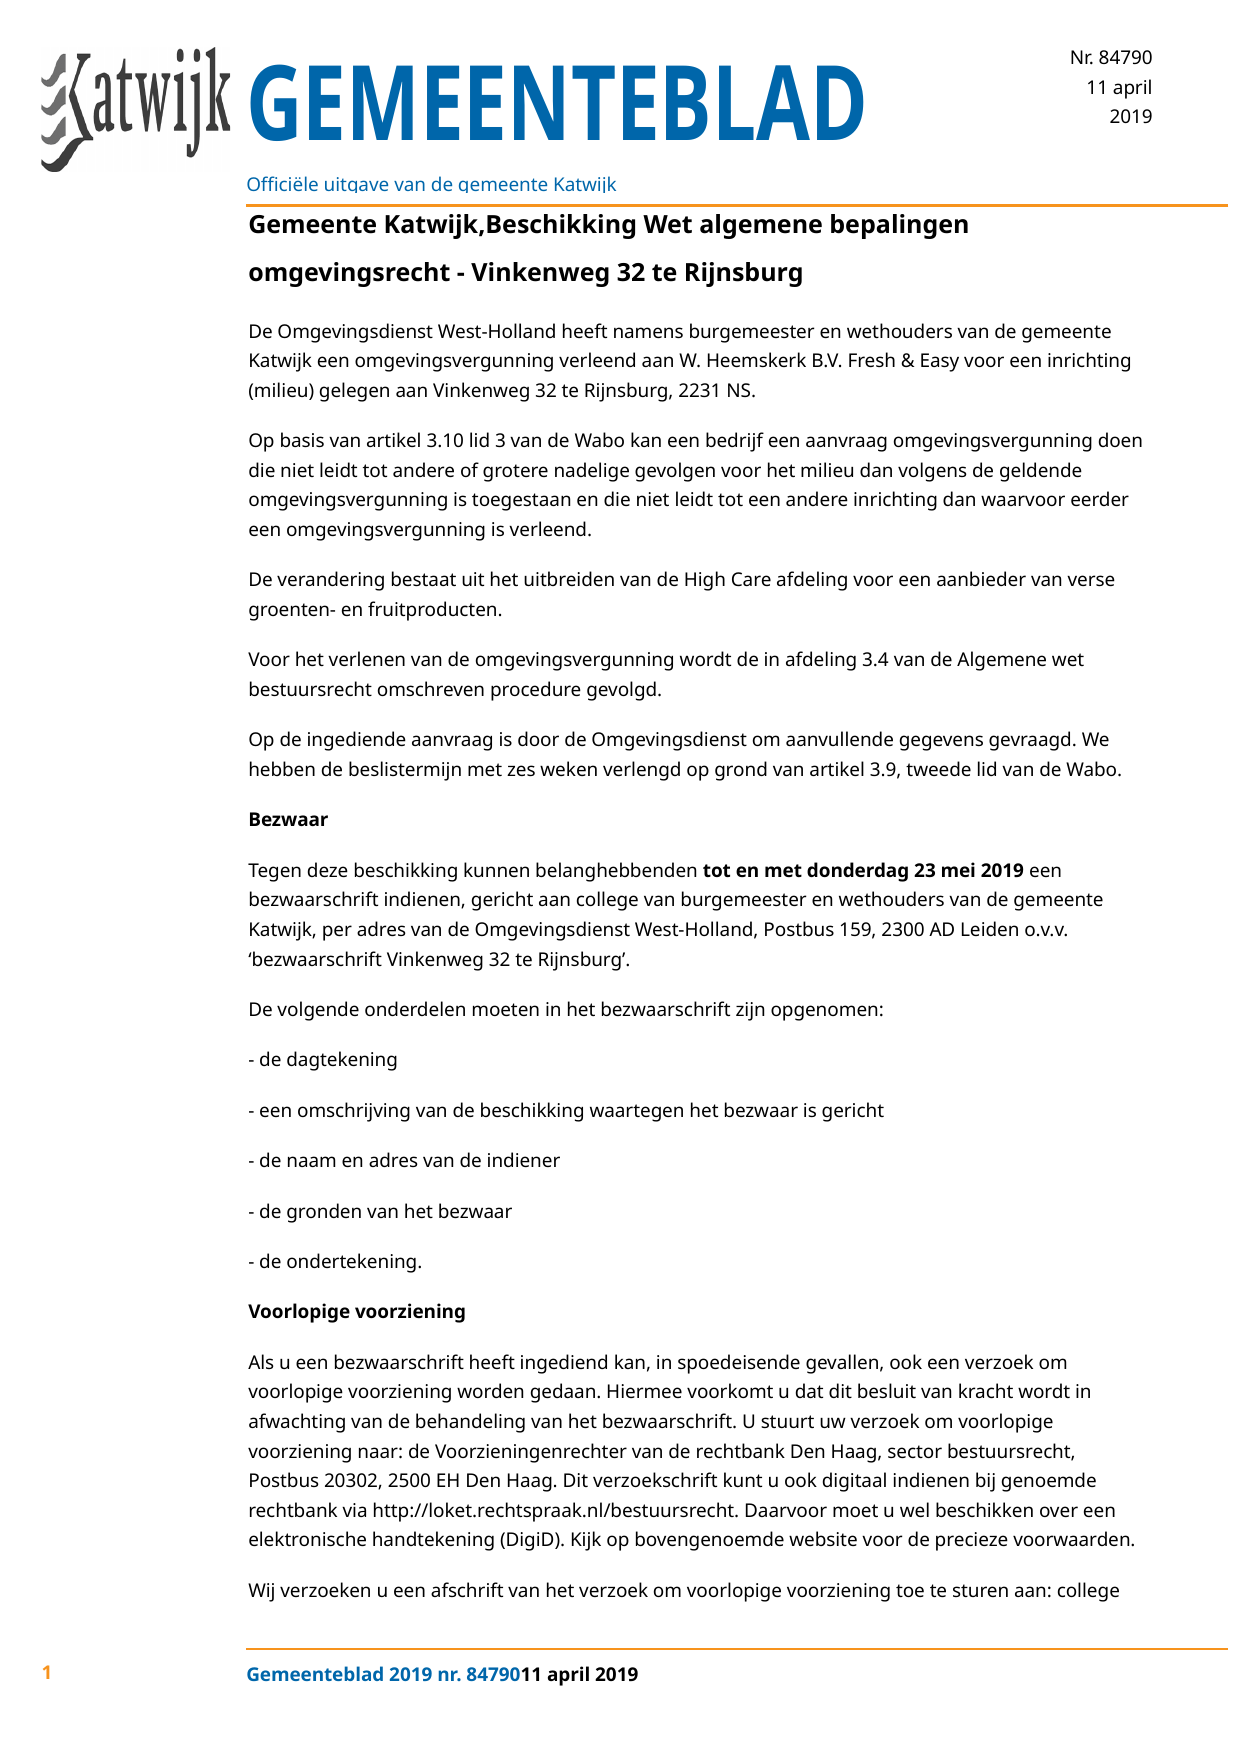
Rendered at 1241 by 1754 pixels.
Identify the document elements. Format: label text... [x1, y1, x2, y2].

text - de dagtekening [248, 1047, 1152, 1072]
text De verandering bestaat uit het uitbreiden van de High Care afdeling voor een aanbieder van verse groenten- en fruitproducten. [248, 567, 1152, 622]
text Als u een bezwaarschrift heeft ingediend kan, in spoedeisende gevallen, ook een verzoek om voorlopige voorziening worden gedaan. Hiermee voorkomt u dat dit besluit van kracht wordt in afwachting van de behandeling van het bezwaarschrift. U stuurt uw verzoek om voorlopige voorziening naar: de Voorzieningenrechter van de rechtbank Den Haag, sector bestuursrecht, Postbus 20302, 2500 EH Den Haag. Dit verzoekschrift kunt u ook digitaal indienen bij genoemde rechtbank via http://loket.rechtspraak.nl/bestuursrecht. Daarvoor moet u wel beschikken over een elektronische handtekening (DigiD). Kijk op bovengenoemde website voor de precieze voorwaarden. [248, 1349, 1152, 1552]
text Wij verzoeken u een afschrift van het verzoek om voorlopige voorziening toe te sturen aan: college [248, 1577, 1152, 1603]
text - de gronden van het bezwaar [248, 1198, 1152, 1224]
text - de ondertekening. [248, 1248, 1152, 1274]
text De Omgevingsdienst West-Holland heeft namens burgemeester en wethouders van de gemeente Katwijk een omgevingsvergunning verleend aan W. Heemskerk B.V. Fresh & Easy voor een inrichting (milieu) gelegen aan Vinkenweg 32 te Rijnsburg, 2231 NS. [248, 318, 1152, 403]
text Op basis van artikel 3.10 lid 3 van de Wabo kan een bedrijf een aanvraag omgevingsvergunning doen die niet leidt tot andere of grotere nadelige gevolgen voor het milieu dan volgens de geldende omgevingsvergunning is toegestaan en die niet leidt tot een andere inrichting dan waarvoor eerder een omgevingsvergunning is verleend. [248, 427, 1152, 542]
text Bezwaar [248, 807, 1152, 832]
text Tegen deze beschikking kunnen belanghebbenden tot en met donderdag 23 mei 2019 een bezwaarschrift indienen, gericht aan college van burgemeester en wethouders van de gemeente Katwijk, per adres van de Omgevingsdienst West-Holland, Postbus 159, 2300 AD Leiden o.v.v. ‘bezwaarschrift Vinkenweg 32 te Rijnsburg’. [248, 857, 1152, 972]
text Op de ingediende aanvraag is door de Omgevingsdienst om aanvullende gegevens gevraagd. We hebben de beslistermijn met zes weken verlengd op grond van artikel 3.9, tweede lid van de Wabo. [248, 727, 1152, 782]
text Gemeente Katwijk,Beschikking Wet algemene bepalingen omgevingsrecht - Vinkenweg 32 te Rijnsburg [248, 207, 1152, 288]
text - een omschrijving van de beschikking waartegen het bezwaar is gericht [248, 1097, 1152, 1123]
picture [41, 47, 231, 172]
text - de naam en adres van de indiener [248, 1147, 1152, 1173]
text Voor het verlenen van de omgevingsvergunning wordt de in afdeling 3.4 van de Algemene wet bestuursrecht omschreven procedure gevolgd. [248, 647, 1152, 702]
text De volgende onderdelen moeten in het bezwaarschrift zijn opgenomen: [248, 996, 1152, 1022]
text Voorlopige voorziening [248, 1299, 1152, 1324]
